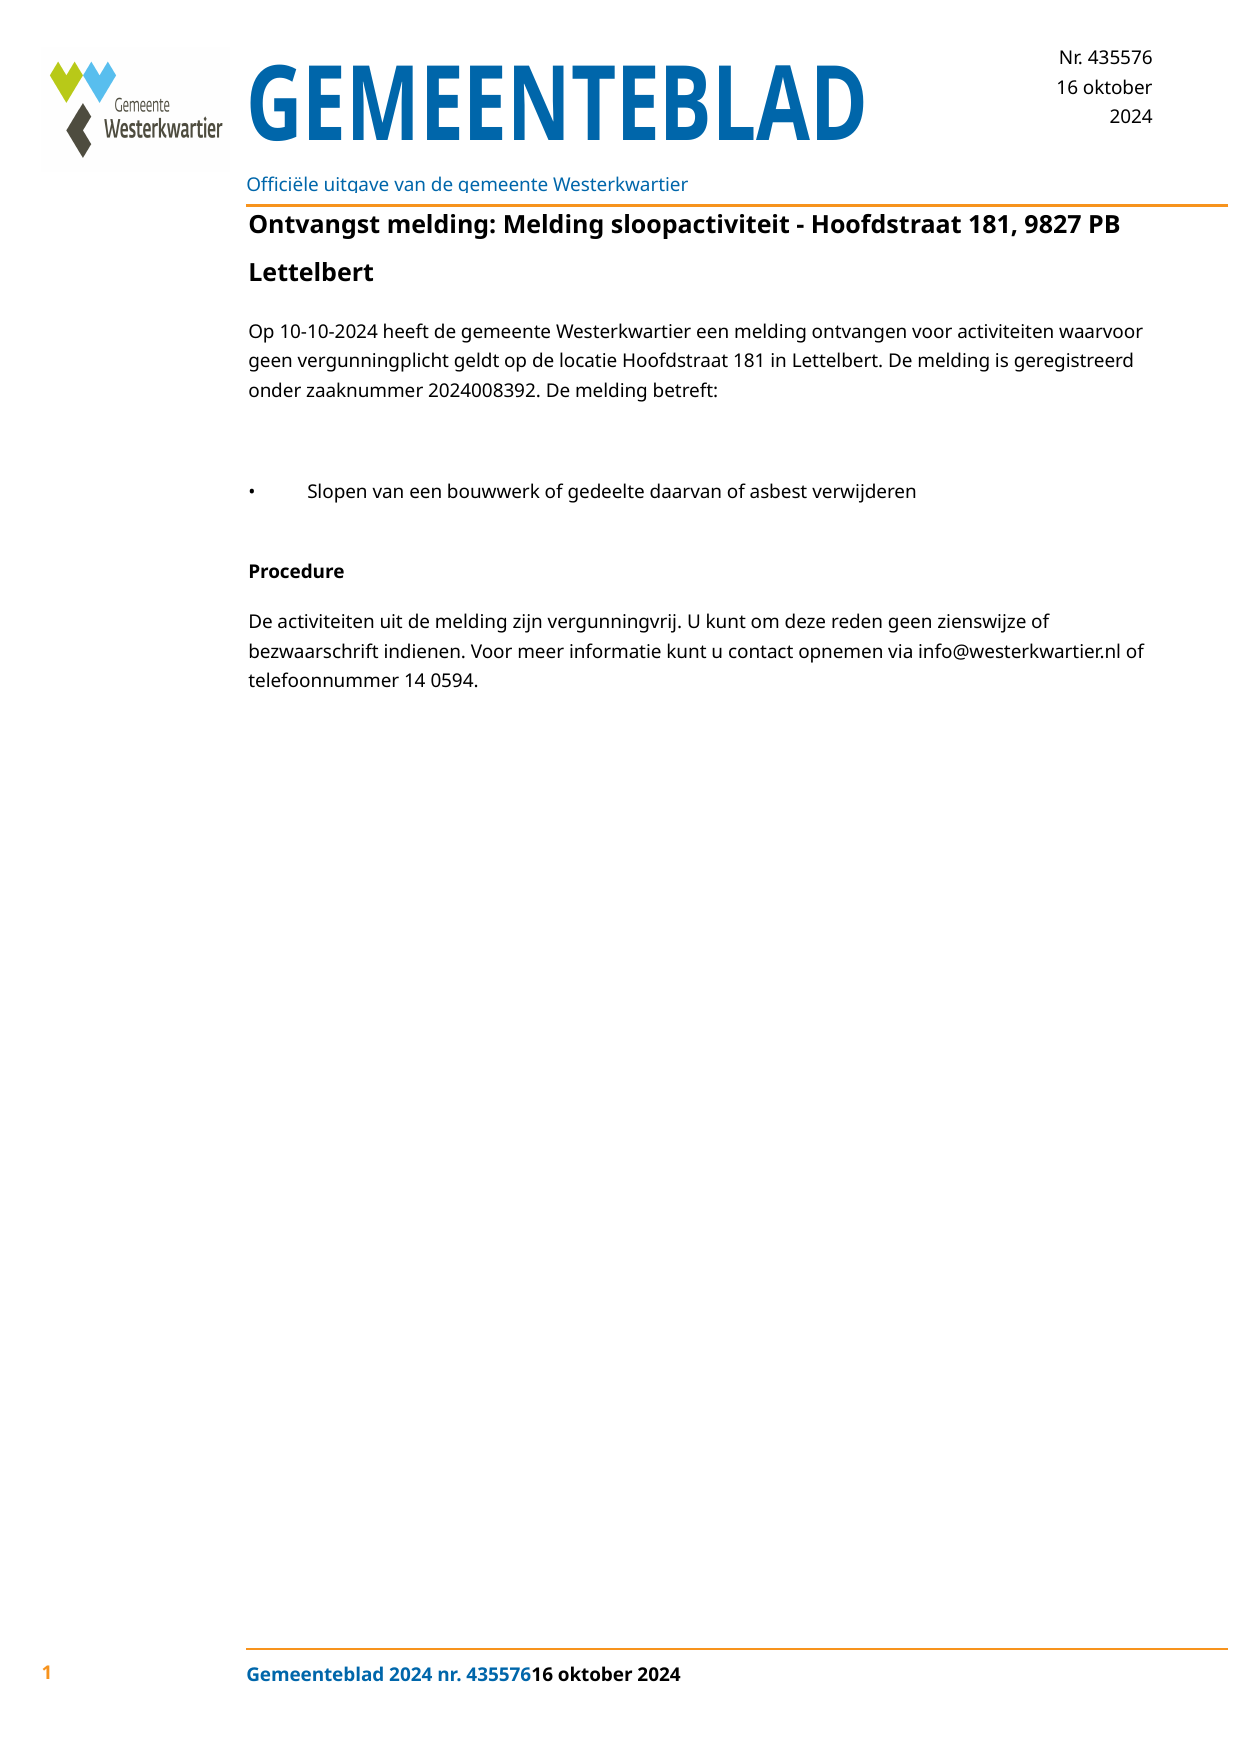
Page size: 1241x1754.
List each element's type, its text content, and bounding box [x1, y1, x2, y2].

text De activiteiten uit de melding zijn vergunningvrij. U kunt om deze reden geen zienswijze of bezwaarschrift indienen. Voor meer informatie kunt u contact opnemen via info@westerkwartier.nl of telefoonnummer 14 0594. [248, 608, 1152, 693]
picture [41, 47, 231, 172]
text Ontvangst melding: Melding sloopactiviteit - Hoofdstraat 181, 9827 PB Lettelbert [248, 207, 1152, 288]
text Procedure [248, 558, 1152, 584]
text Op 10-10-2024 heeft de gemeente Westerkwartier een melding ontvangen voor activiteiten waarvoor geen vergunningplicht geldt op de locatie Hoofdstraat 181 in Lettelbert. De melding is geregistreerd onder zaaknummer 2024008392. De melding betreft: [248, 318, 1152, 403]
list Slopen van een bouwwerk of gedeelte daarvan of asbest verwijderen [248, 478, 1152, 504]
